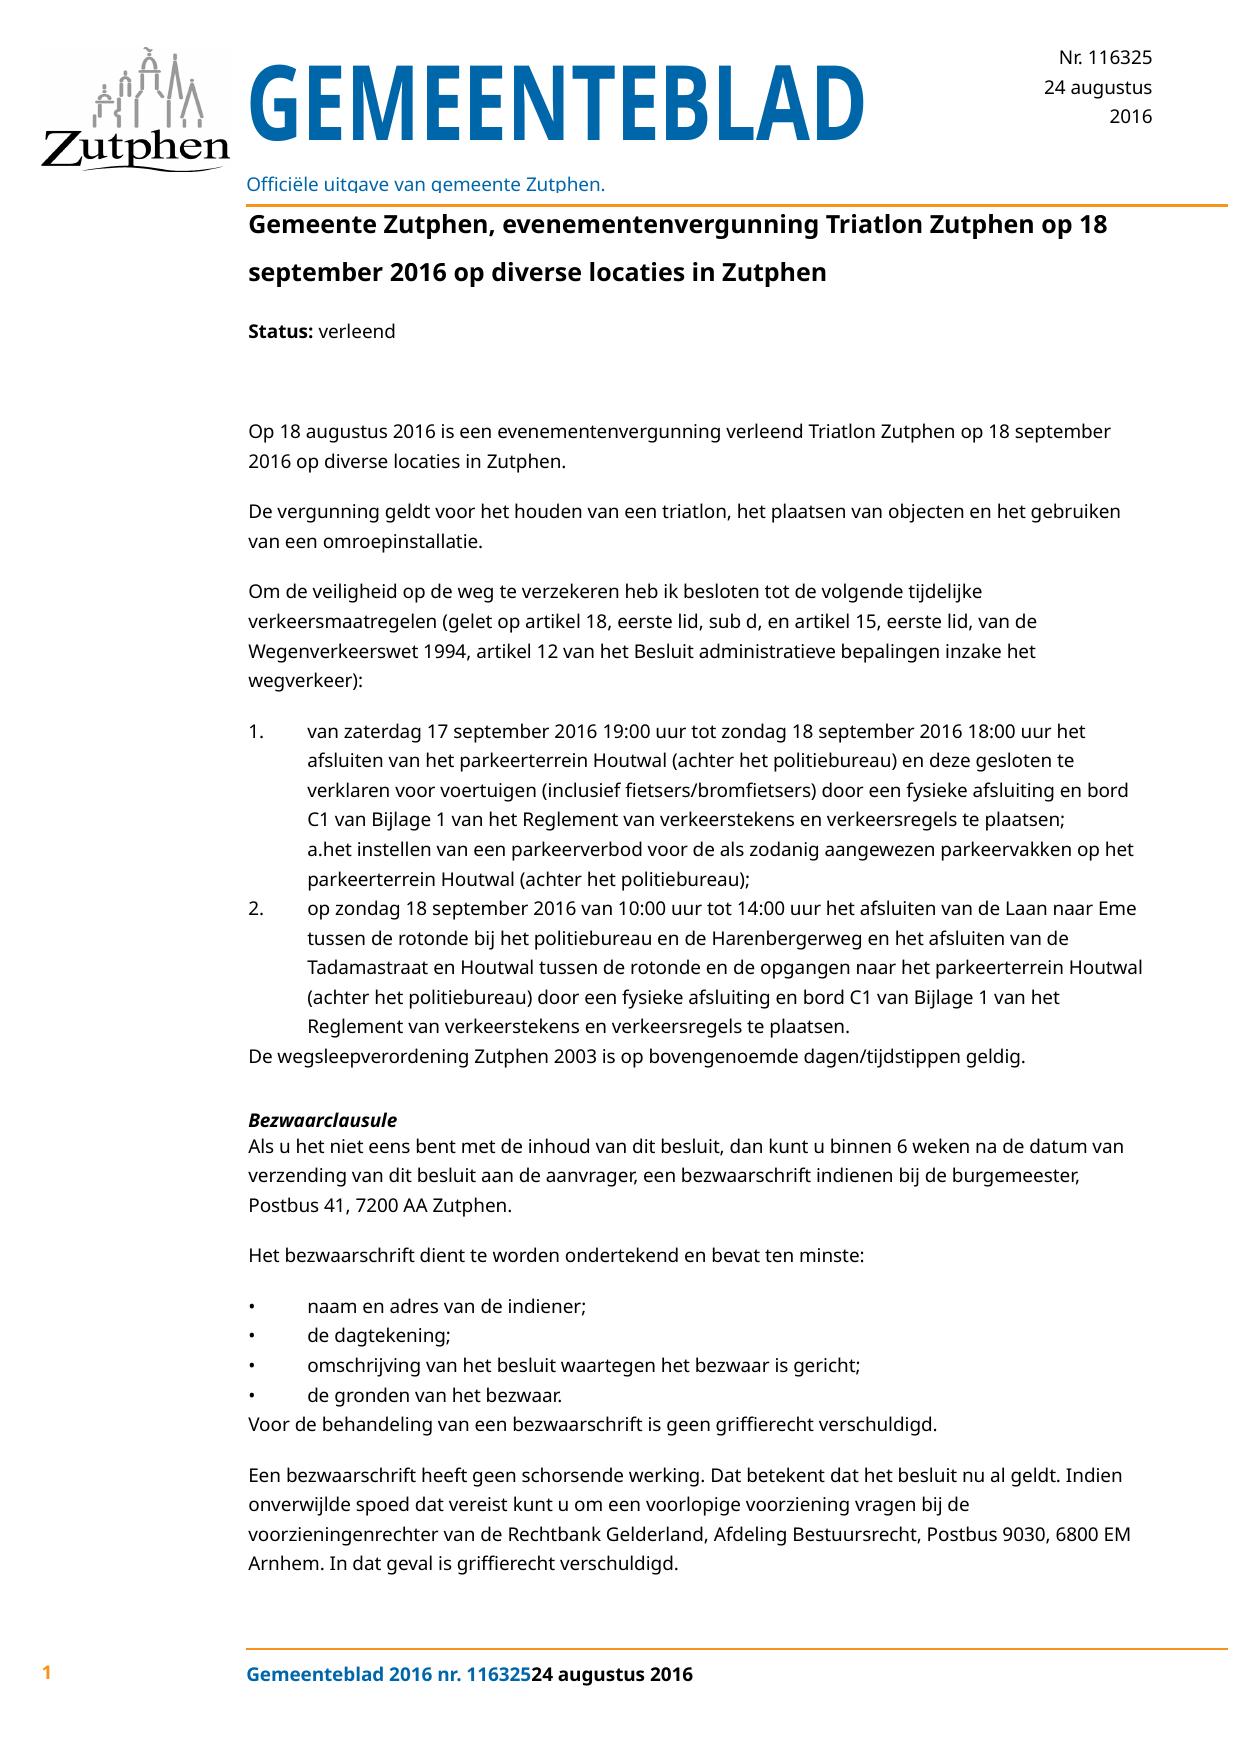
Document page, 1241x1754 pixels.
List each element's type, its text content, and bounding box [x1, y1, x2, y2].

text Bezwaarclausule [248, 1107, 1152, 1133]
list de gronden van het bezwaar. [248, 1382, 1152, 1407]
list naam en adres van de indiener; [248, 1293, 1152, 1319]
list op zondag 18 september 2016 van 10:00 uur tot 14:00 uur het afsluiten van de Laan naar Eme tussen de rotonde bij het politiebureau en de Harenbergerweg en het afsluiten van de Tadamastraat en Houtwal tussen de rotonde en de opgangen naar het parkeerterrein Houtwal (achter het politiebureau) door een fysieke afsluiting en bord C1 van Bijlage 1 van het Reglement van verkeerstekens en verkeersregels te plaatsen. [248, 895, 1152, 1039]
text Status: verleend [248, 318, 1152, 344]
text De vergunning geldt voor het houden van een triatlon, het plaatsen van objecten en het gebruiken van een omroepinstallatie. [248, 499, 1152, 554]
list omschrijving van het besluit waartegen het bezwaar is gericht; [248, 1352, 1152, 1378]
text Als u het niet eens bent met de inhoud van dit besluit, dan kunt u binnen 6 weken na de datum van verzending van dit besluit aan de aanvrager, een bezwaarschrift indienen bij de burgemeester, Postbus 41, 7200 AA Zutphen. [248, 1133, 1152, 1218]
text Om de veiligheid op de weg te verzekeren heb ik besloten tot de volgende tijdelijke verkeersmaatregelen (gelet op artikel 18, eerste lid, sub d, en artikel 15, eerste lid, van de Wegenverkeerswet 1994, artikel 12 van het Besluit administratieve bepalingen inzake het wegverkeer): [248, 579, 1152, 693]
picture [41, 47, 231, 172]
text Op 18 augustus 2016 is een evenementenvergunning verleend Triatlon Zutphen op 18 september 2016 op diverse locaties in Zutphen. [248, 419, 1152, 474]
list de dagtekening; [248, 1323, 1152, 1348]
text Het bezwaarschrift dient te worden ondertekend en bevat ten minste: [248, 1243, 1152, 1268]
text Gemeente Zutphen, evenementenvergunning Triatlon Zutphen op 18 september 2016 op diverse locaties in Zutphen [248, 207, 1152, 288]
text De wegsleepverordening Zutphen 2003 is op bovengenoemde dagen/tijdstippen geldig. [248, 1043, 1152, 1069]
list a.het instellen van een parkeerverbod voor de als zodanig aangewezen parkeervakken op het parkeerterrein Houtwal (achter het politiebureau); [248, 836, 1152, 892]
list van zaterdag 17 september 2016 19:00 uur tot zondag 18 september 2016 18:00 uur het afsluiten van het parkeerterrein Houtwal (achter het politiebureau) en deze gesloten te verklaren voor voertuigen (inclusief fietsers/bromfietsers) door een fysieke afsluiting en bord C1 van Bijlage 1 van het Reglement van verkeerstekens en verkeersregels te plaatsen; [248, 718, 1152, 832]
text Een bezwaarschrift heeft geen schorsende werking. Dat betekent dat het besluit nu al geldt. Indien onverwijlde spoed dat vereist kunt u om een voorlopige voorziening vragen bij de voorzieningenrechter van de Rechtbank Gelderland, Afdeling Bestuursrecht, Postbus 9030, 6800 EM Arnhem. In dat geval is griffierecht verschuldigd. [248, 1462, 1152, 1576]
text Voor de behandeling van een bezwaarschrift is geen griffierecht verschuldigd. [248, 1411, 1152, 1437]
